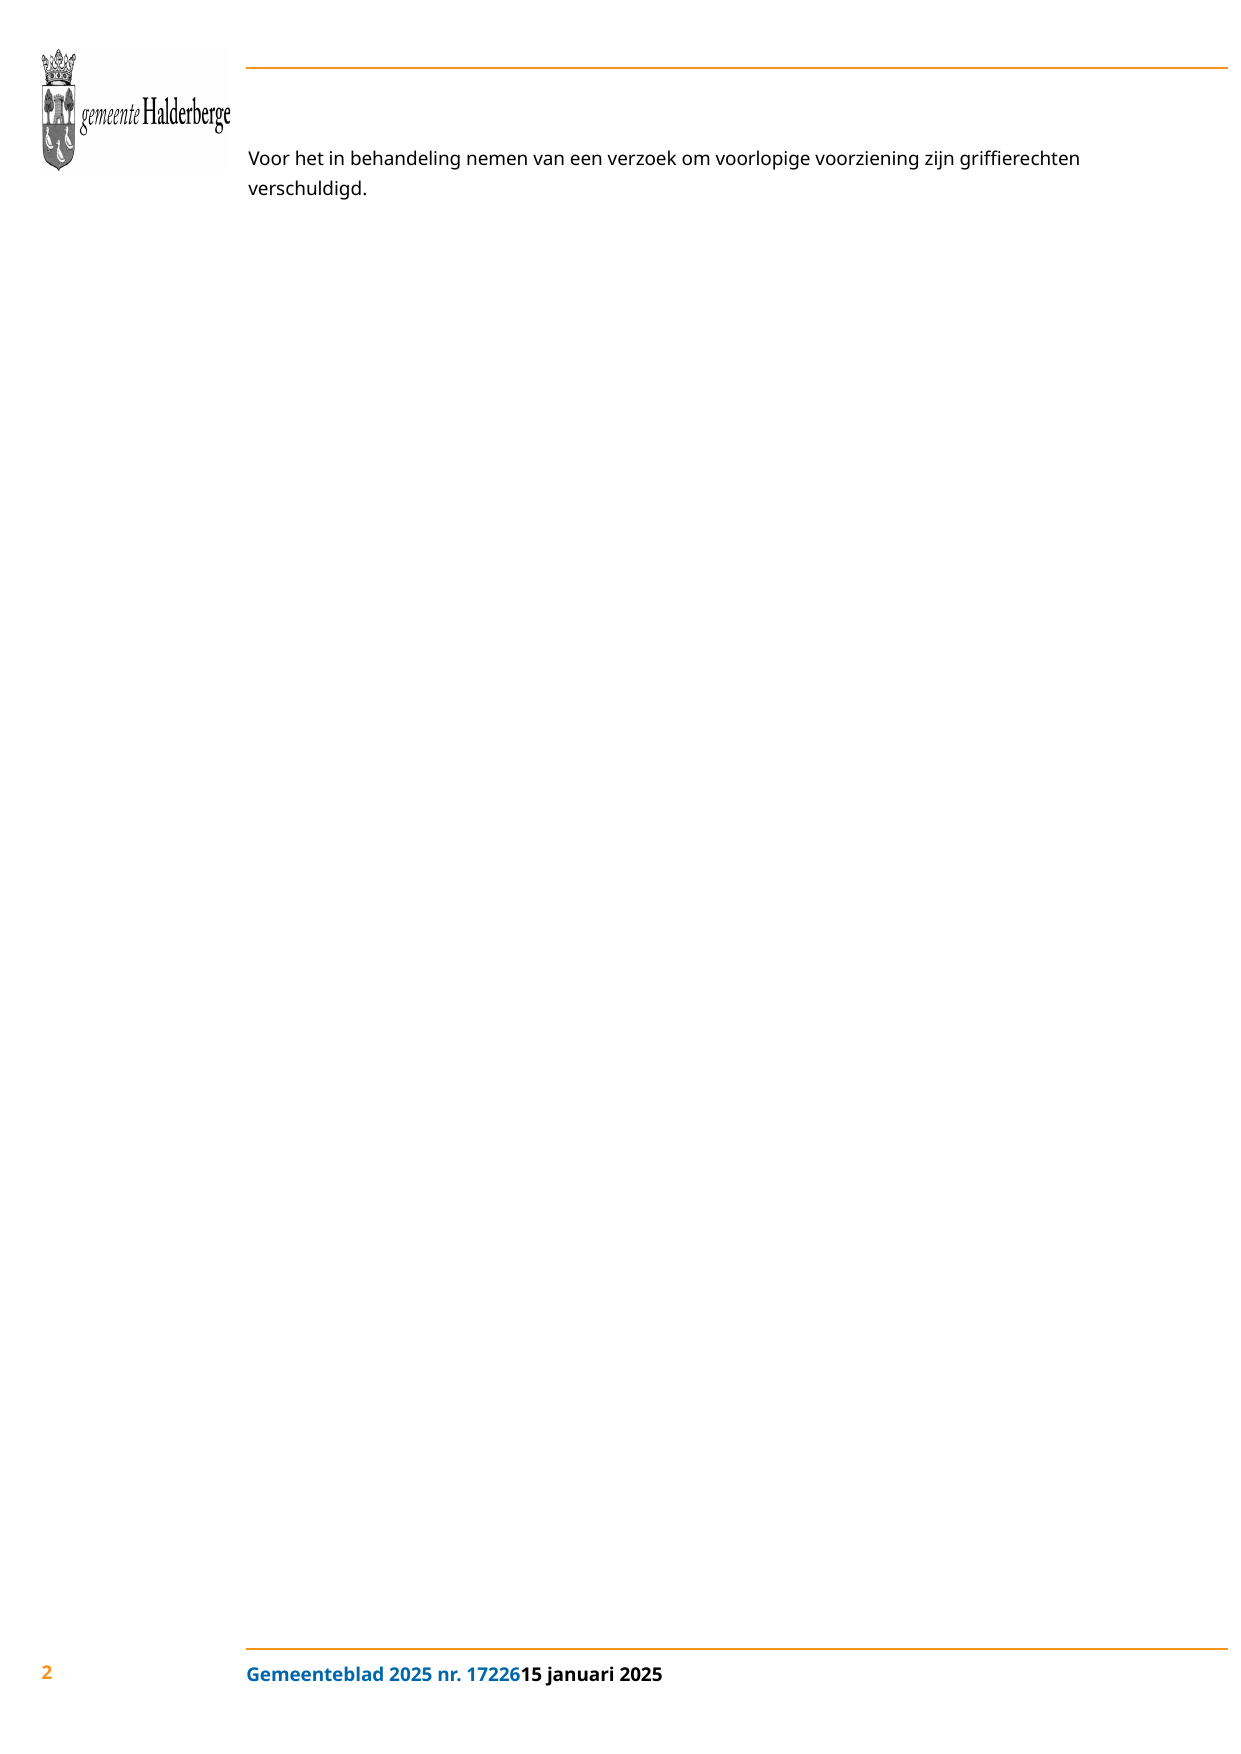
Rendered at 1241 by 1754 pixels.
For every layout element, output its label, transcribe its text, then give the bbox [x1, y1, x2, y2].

picture [41, 47, 231, 172]
text Voor het in behandeling nemen van een verzoek om voorlopige voorziening zijn griffierechten verschuldigd. [248, 145, 1152, 201]
